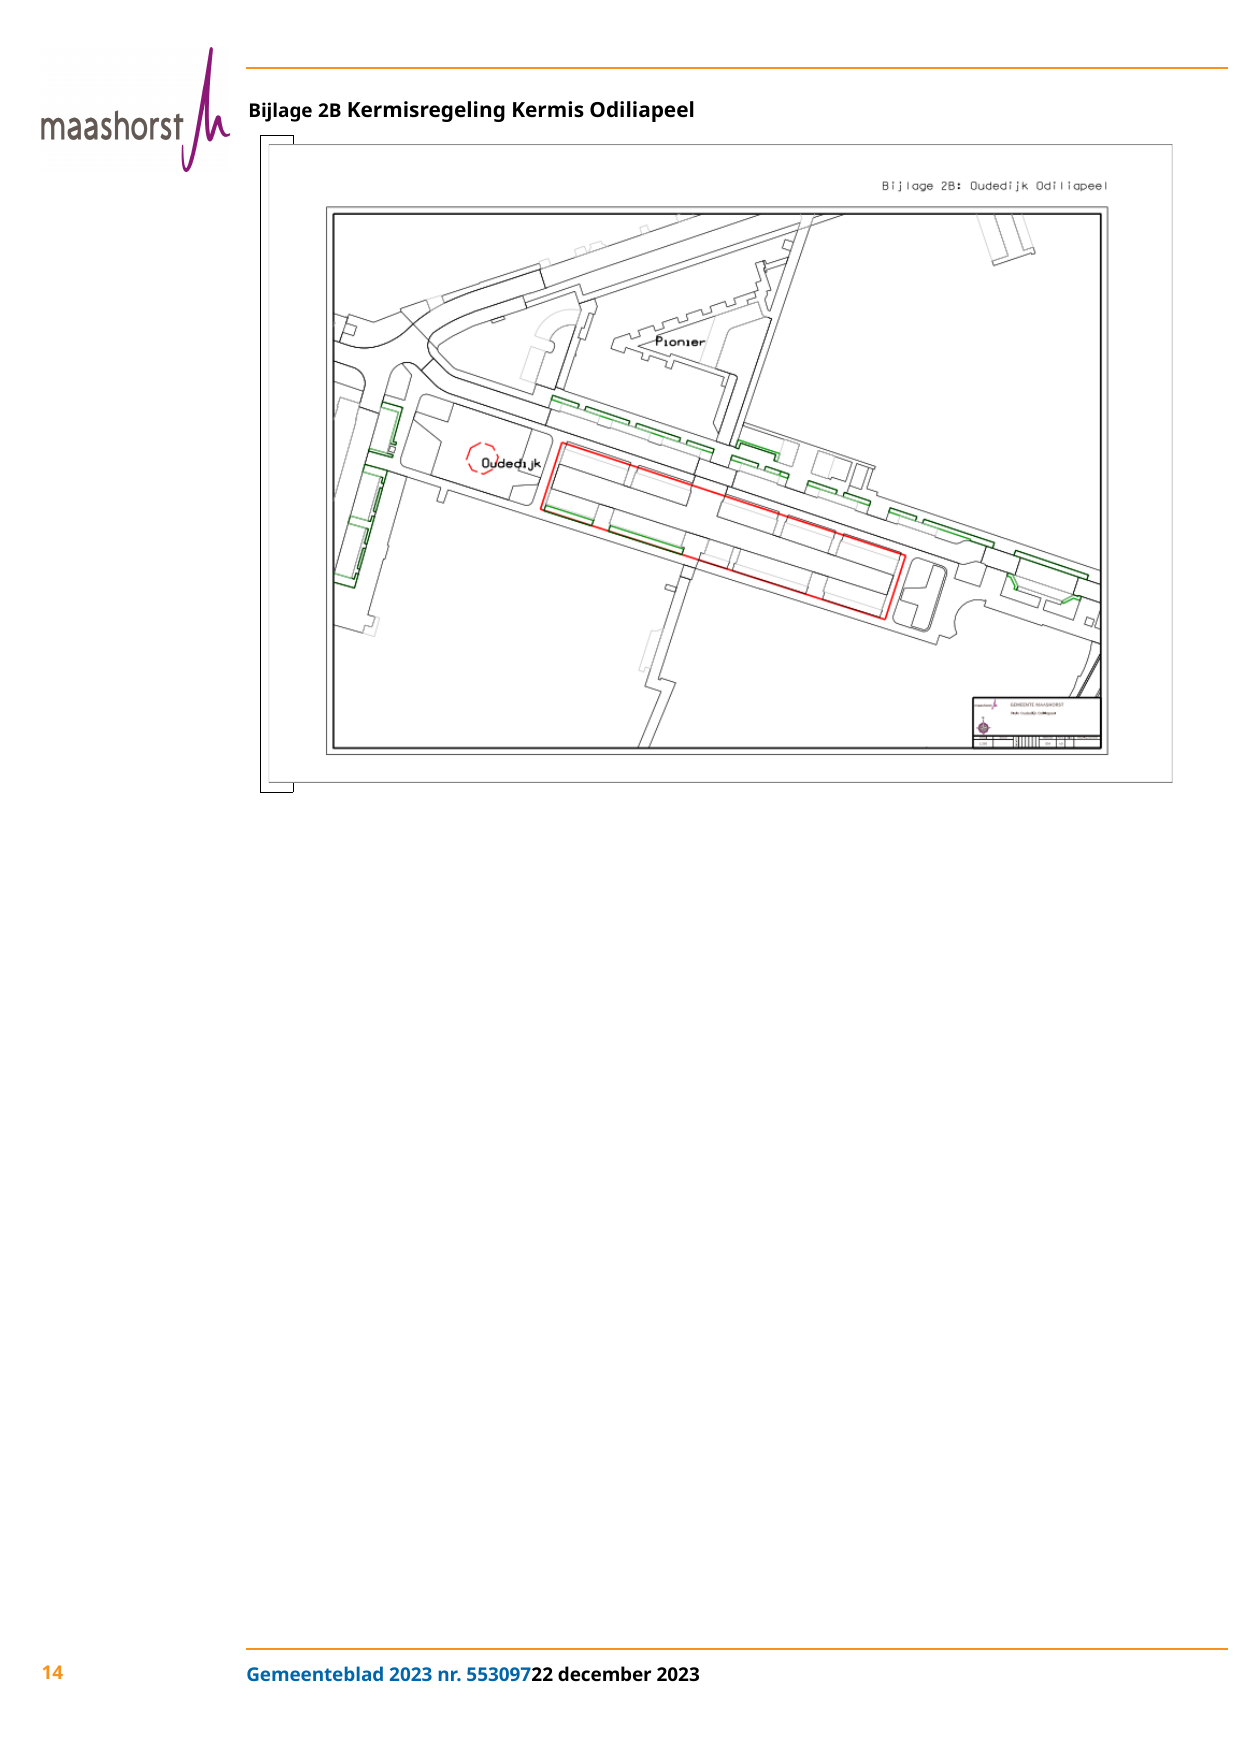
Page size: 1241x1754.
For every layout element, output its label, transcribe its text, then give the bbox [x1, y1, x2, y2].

picture [268, 144, 1173, 783]
text Bijlage 2B Kermisregeling Kermis Odiliapeel [248, 95, 1152, 123]
picture [41, 47, 231, 172]
